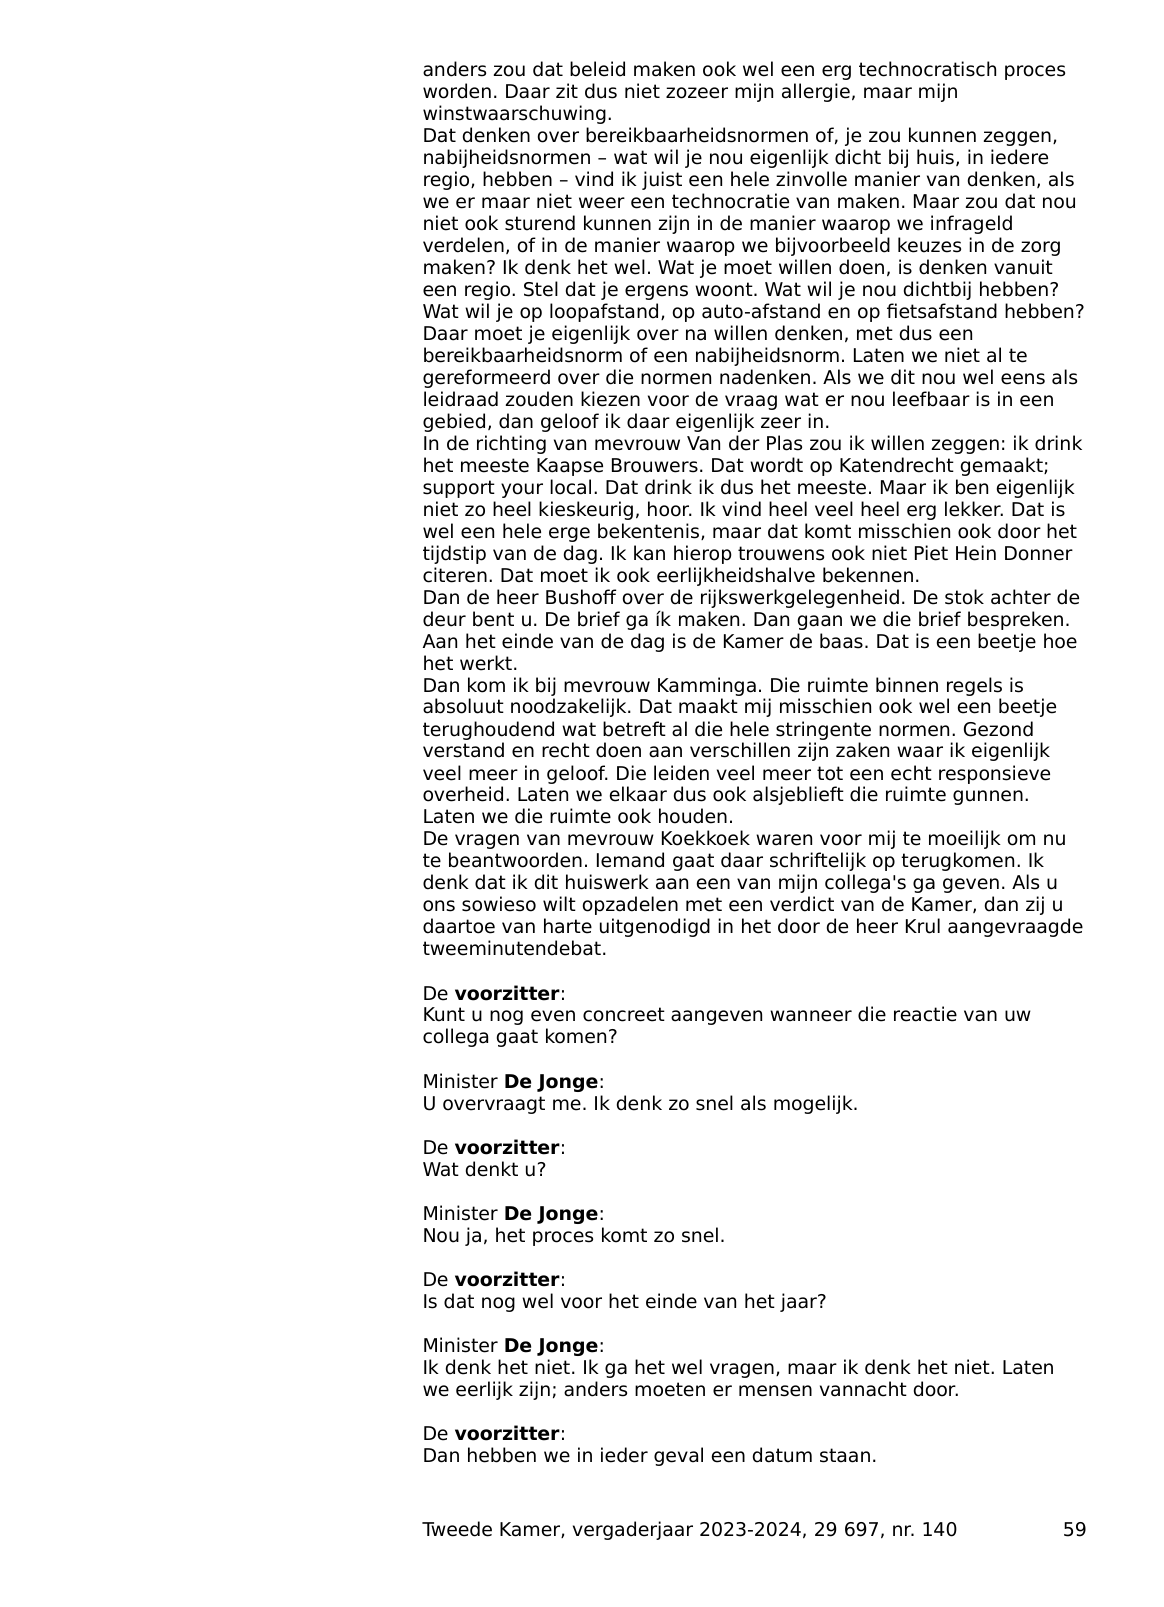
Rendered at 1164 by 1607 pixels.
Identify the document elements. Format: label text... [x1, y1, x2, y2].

text Wat denkt u? [422, 1159, 1087, 1181]
text De voorzitter: [422, 982, 1087, 1004]
text In de richting van mevrouw Van der Plas zou ik willen zeggen: ik drink het meeste Kaapse Brouwers. Dat wordt op Katendrecht gemaakt; support your local. Dat drink ik dus het meeste. Maar ik ben eigenlijk niet zo heel kieskeurig, hoor. Ik vind heel veel heel erg lekker. Dat is wel een hele erge bekentenis, maar dat komt misschien ook door het tijdstip van de dag. Ik kan hierop trouwens ook niet Piet Hein Donner citeren. Dat moet ik ook eerlijkheidshalve bekennen. [422, 433, 1087, 587]
text anders zou dat beleid maken ook wel een erg technocratisch proces worden. Daar zit dus niet zozeer mijn allergie, maar mijn winstwaarschuwing. [422, 59, 1087, 125]
text De vragen van mevrouw Koekkoek waren voor mij te moeilijk om nu te beantwoorden. Iemand gaat daar schriftelijk op terugkomen. Ik denk dat ik dit huiswerk aan een van mijn collega's ga geven. Als u ons sowieso wilt opzadelen met een verdict van de Kamer, dan zij u daartoe van harte uitgenodigd in het door de heer Krul aangevraagde tweeminutendebat. [422, 828, 1087, 960]
text Minister De Jonge: [422, 1335, 1087, 1357]
text Is dat nog wel voor het einde van het jaar? [422, 1291, 1087, 1313]
text Dan kom ik bij mevrouw Kamminga. Die ruimte binnen regels is absoluut noodzakelijk. Dat maakt mij misschien ook wel een beetje terughoudend wat betreft al die hele stringente normen. Gezond verstand en recht doen aan verschillen zijn zaken waar ik eigenlijk veel meer in geloof. Die leiden veel meer tot een echt responsieve overheid. Laten we elkaar dus ook alsjeblieft die ruimte gunnen. Laten we die ruimte ook houden. [422, 674, 1087, 828]
text De voorzitter: [422, 1423, 1087, 1445]
text Kunt u nog even concreet aangeven wanneer die reactie van uw collega gaat komen? [422, 1004, 1087, 1048]
text De voorzitter: [422, 1269, 1087, 1291]
text U overvraagt me. Ik denk zo snel als mogelijk. [422, 1092, 1087, 1114]
text De voorzitter: [422, 1137, 1087, 1159]
text Dat denken over bereikbaarheidsnormen of, je zou kunnen zeggen, nabijheidsnormen – wat wil je nou eigenlijk dicht bij huis, in iedere regio, hebben – vind ik juist een hele zinvolle manier van denken, als we er maar niet weer een technocratie van maken. Maar zou dat nou niet ook sturend kunnen zijn in de manier waarop we infrageld verdelen, of in de manier waarop we bijvoorbeeld keuzes in de zorg maken? Ik denk het wel. Wat je moet willen doen, is denken vanuit een regio. Stel dat je ergens woont. Wat wil je nou dichtbij hebben? Wat wil je op loopafstand, op auto-afstand en op fietsafstand hebben? Daar moet je eigenlijk over na willen denken, met dus een bereikbaarheidsnorm of een nabijheidsnorm. Laten we niet al te gereformeerd over die normen nadenken. Als we dit nou wel eens als leidraad zouden kiezen voor de vraag wat er nou leefbaar is in een gebied, dan geloof ik daar eigenlijk zeer in. [422, 125, 1087, 433]
text Minister De Jonge: [422, 1203, 1087, 1225]
text Ik denk het niet. Ik ga het wel vragen, maar ik denk het niet. Laten we eerlijk zijn; anders moeten er mensen vannacht door. [422, 1357, 1087, 1401]
text Dan de heer Bushoff over de rijkswerkgelegenheid. De stok achter de deur bent u. De brief ga ík maken. Dan gaan we die brief bespreken. Aan het einde van de dag is de Kamer de baas. Dat is een beetje hoe het werkt. [422, 587, 1087, 674]
text Minister De Jonge: [422, 1071, 1087, 1092]
text Nou ja, het proces komt zo snel. [422, 1225, 1087, 1247]
text Dan hebben we in ieder geval een datum staan. [422, 1445, 1087, 1467]
